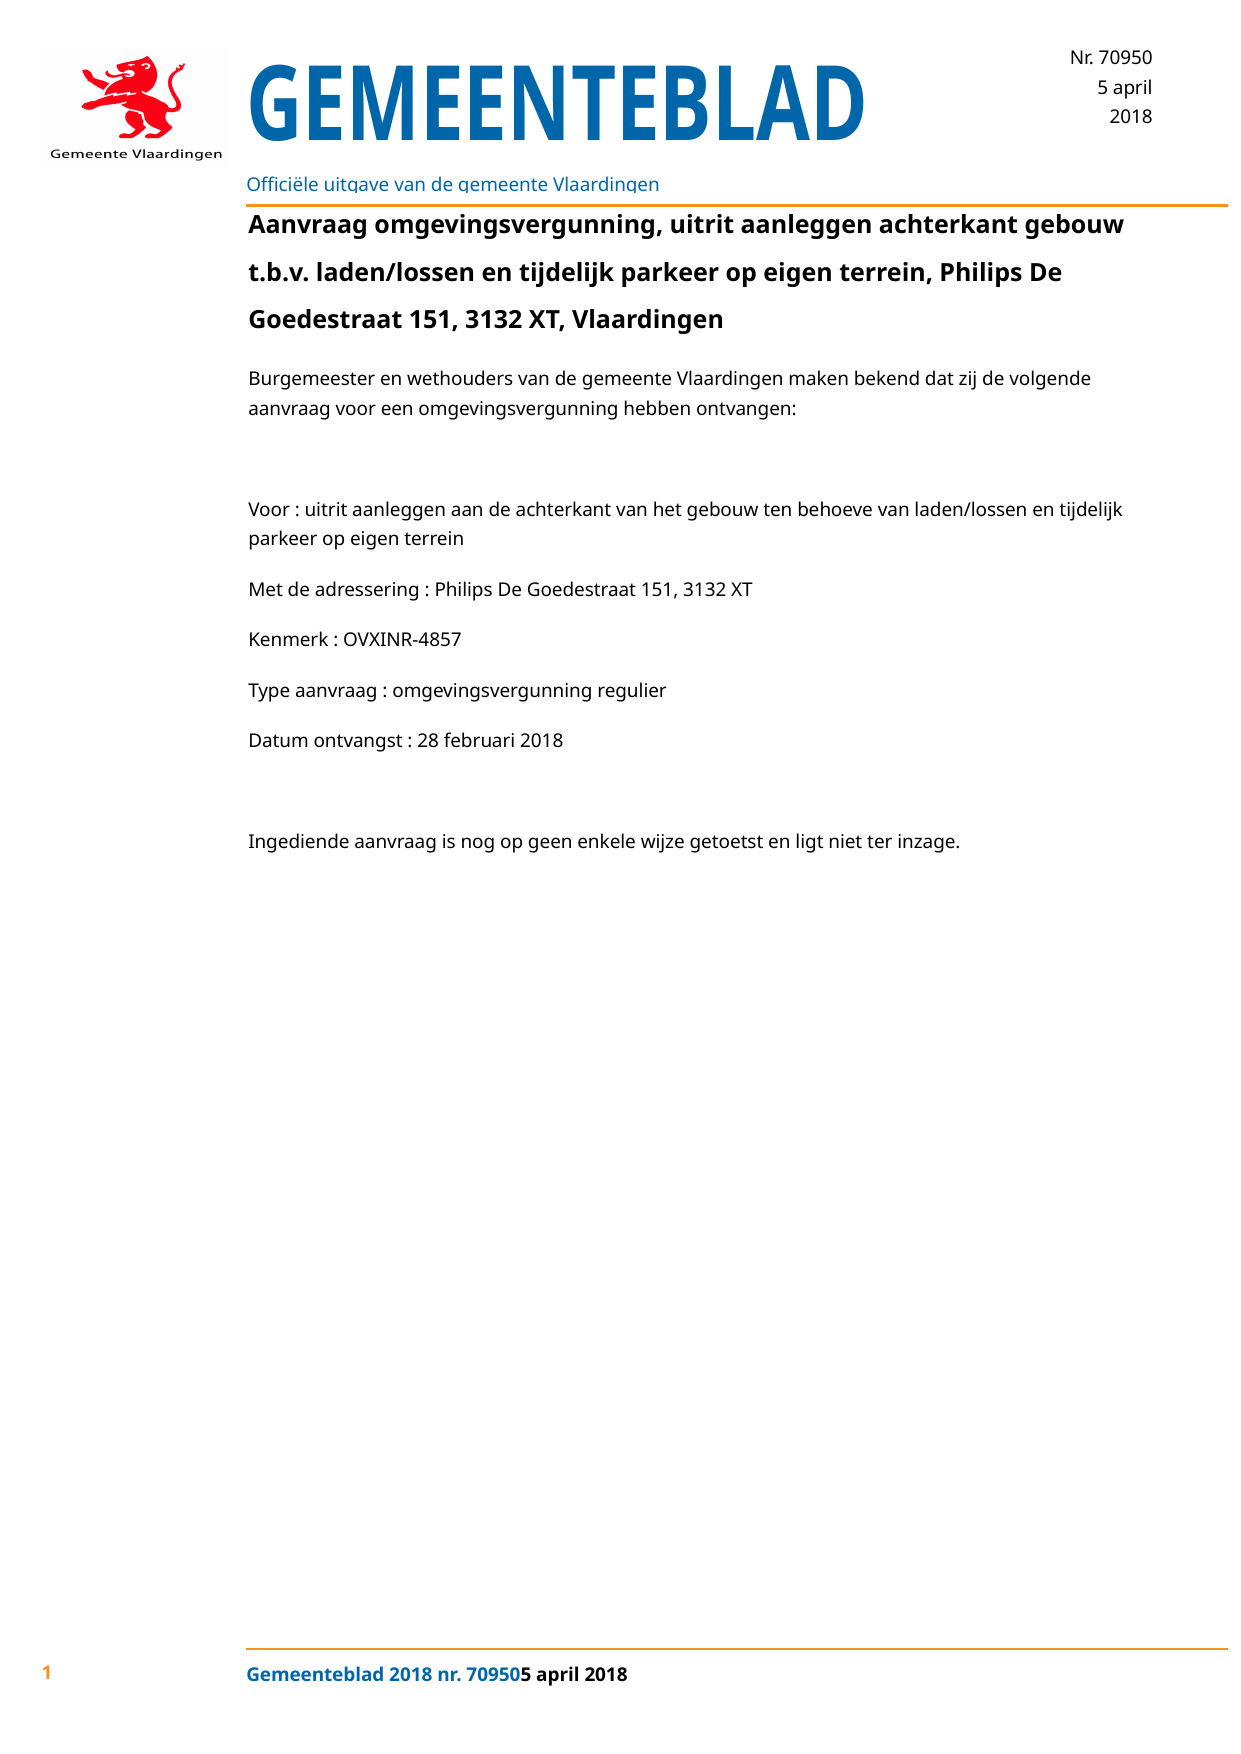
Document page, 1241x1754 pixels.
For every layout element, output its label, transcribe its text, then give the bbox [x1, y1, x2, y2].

text Type aanvraag : omgevingsvergunning regulier [248, 677, 1152, 702]
text Aanvraag omgevingsvergunning, uitrit aanleggen achterkant gebouw t.b.v. laden/lossen en tijdelijk parkeer op eigen terrein, Philips De Goedestraat 151, 3132 XT, Vlaardingen [248, 207, 1152, 336]
text Voor : uitrit aanleggen aan de achterkant van het gebouw ten behoeve van laden/lossen en tijdelijk parkeer op eigen terrein [248, 496, 1152, 551]
text Met de adressering : Philips De Goedestraat 151, 3132 XT [248, 576, 1152, 602]
picture [41, 47, 231, 172]
text Ingediende aanvraag is nog op geen enkele wijze getoetst en ligt niet ter inzage. [248, 828, 1152, 854]
text Burgemeester en wethouders van de gemeente Vlaardingen maken bekend dat zij de volgende aanvraag voor een omgevingsvergunning hebben ontvangen: [248, 366, 1152, 421]
text Datum ontvangst : 28 februari 2018 [248, 727, 1152, 753]
text Kenmerk : OVXINR-4857 [248, 626, 1152, 652]
